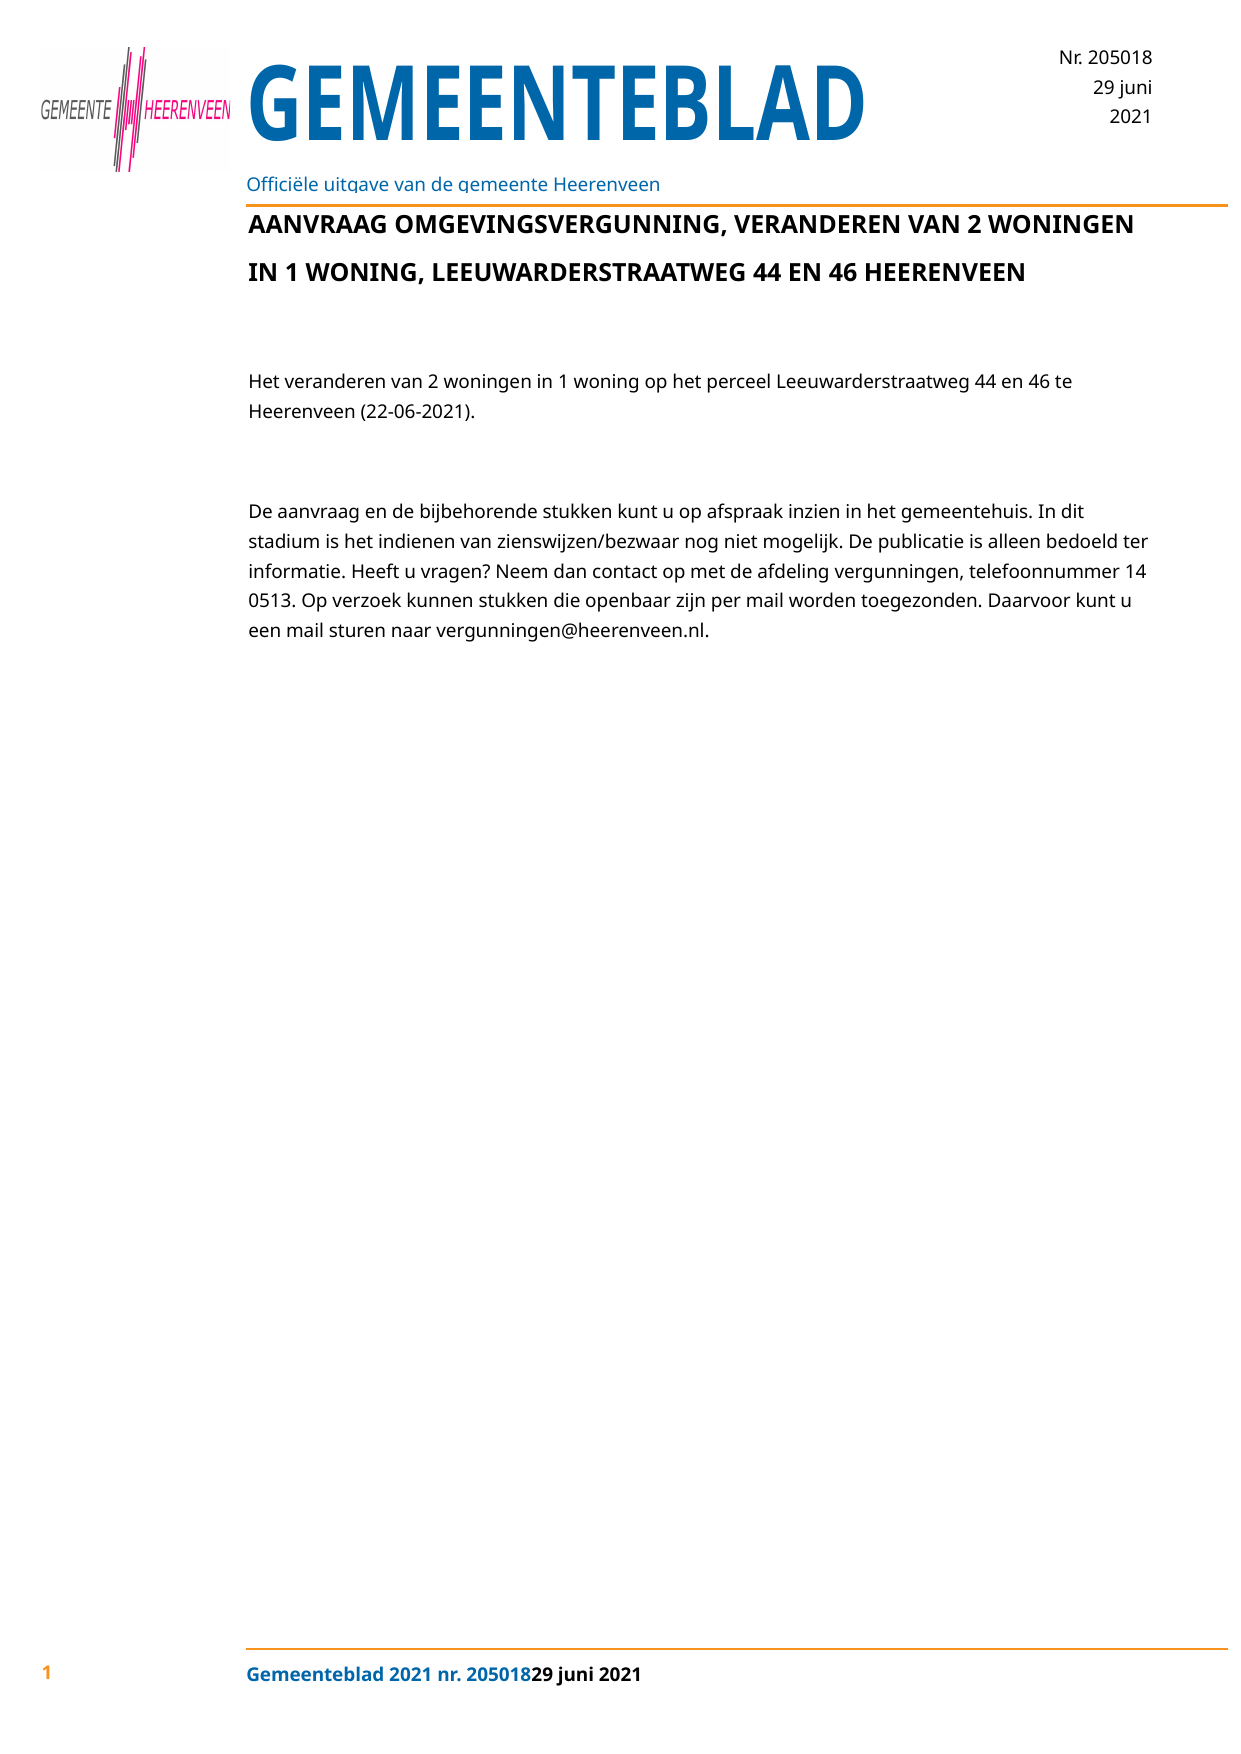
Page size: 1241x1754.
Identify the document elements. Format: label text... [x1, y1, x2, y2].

picture [41, 47, 231, 172]
text AANVRAAG OMGEVINGSVERGUNNING, VERANDEREN VAN 2 WONINGEN IN 1 WONING, LEEUWARDERSTRAATWEG 44 EN 46 HEERENVEEN [248, 207, 1152, 288]
text De aanvraag en de bijbehorende stukken kunt u op afspraak inzien in het gemeentehuis. In dit stadium is het indienen van zienswijzen/bezwaar nog niet mogelijk. De publicatie is alleen bedoeld ter informatie. Heeft u vragen? Neem dan contact op met de afdeling vergunningen, telefoonnummer 14 0513. Op verzoek kunnen stukken die openbaar zijn per mail worden toegezonden. Daarvoor kunt u een mail sturen naar vergunningen@heerenveen.nl. [248, 499, 1152, 643]
text Het veranderen van 2 woningen in 1 woning op het perceel Leeuwarderstraatweg 44 en 46 te Heerenveen (22-06-2021). [248, 368, 1152, 424]
